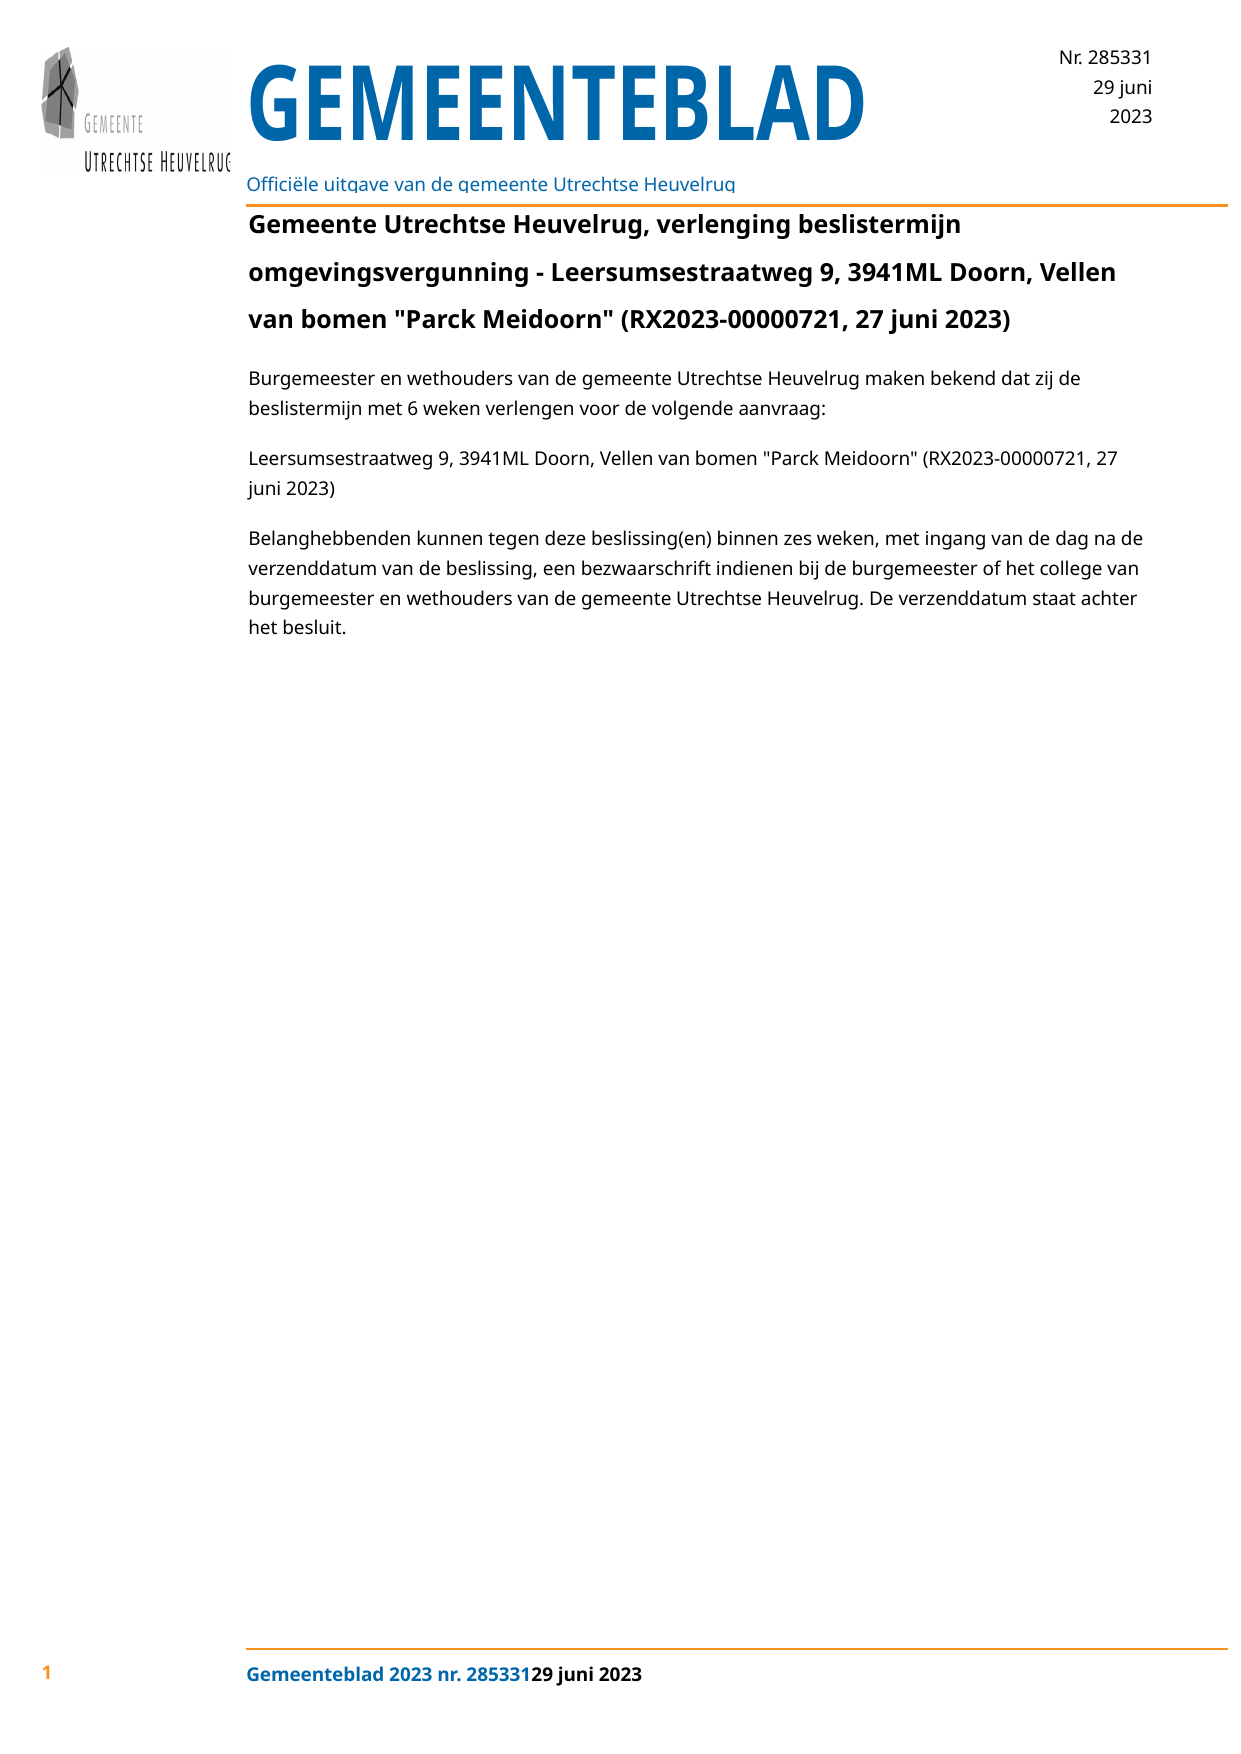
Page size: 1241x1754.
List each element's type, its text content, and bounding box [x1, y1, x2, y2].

text Belanghebbenden kunnen tegen deze beslissing(en) binnen zes weken, met ingang van de dag na de verzenddatum van de beslissing, een bezwaarschrift indienen bij de burgemeester of het college van burgemeester en wethouders van de gemeente Utrechtse Heuvelrug. De verzenddatum staat achter het besluit. [248, 526, 1152, 640]
text Burgemeester en wethouders van de gemeente Utrechtse Heuvelrug maken bekend dat zij de beslistermijn met 6 weken verlengen voor de volgende aanvraag: [248, 366, 1152, 421]
text Gemeente Utrechtse Heuvelrug, verlenging beslistermijn omgevingsvergunning - Leersumsestraatweg 9, 3941ML Doorn, Vellen van bomen "Parck Meidoorn" (RX2023-00000721, 27 juni 2023) [248, 207, 1152, 336]
text Leersumsestraatweg 9, 3941ML Doorn, Vellen van bomen "Parck Meidoorn" (RX2023-00000721, 27 juni 2023) [248, 446, 1152, 501]
picture [41, 47, 231, 172]
